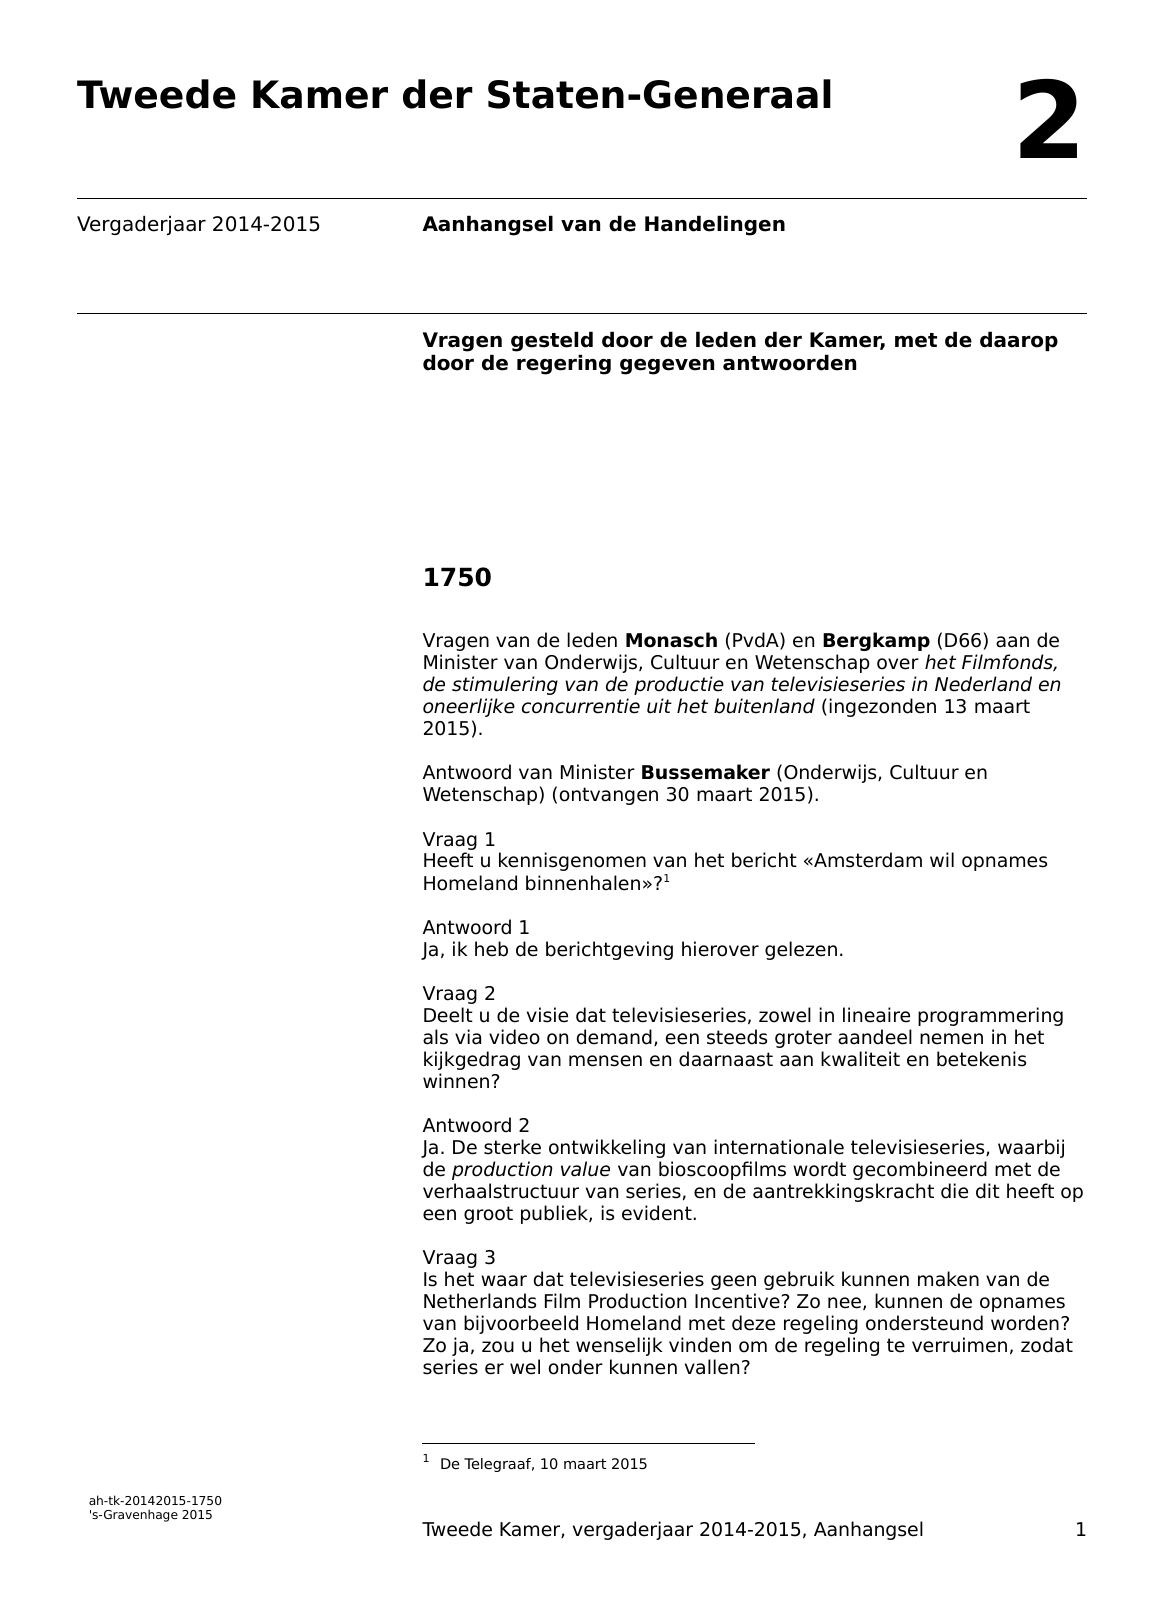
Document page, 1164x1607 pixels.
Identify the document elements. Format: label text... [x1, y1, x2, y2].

text Antwoord 1 [422, 917, 1087, 938]
text Ja. De sterke ontwikkeling van internationale televisieseries, waarbij de production value van bioscoopfilms wordt gecombineerd met de verhaalstructuur van series, en de aantrekkingskracht die dit heeft op een groot publiek, is evident. [422, 1137, 1087, 1225]
text Vragen van de leden Monasch (PvdA) en Bergkamp (D66) aan de Minister van Onderwijs, Cultuur en Wetenschap over het Filmfonds, de stimulering van de productie van televisieseries in Nederland en oneerlijke concurrentie uit het buitenland (ingezonden 13 maart 2015). [422, 630, 1087, 740]
text 's-Gravenhage 2015 [88, 1508, 323, 1522]
text De Telegraaf, 10 maart 2015 [422, 1452, 1087, 1474]
text 1750 [422, 563, 1087, 592]
text Vraag 1 [422, 828, 1087, 850]
text Antwoord van Minister Bussemaker (Onderwijs, Cultuur en Wetenschap) (ontvangen 30 maart 2015). [422, 762, 1087, 806]
text Deelt u de visie dat televisieseries, zowel in lineaire programmering als via video on demand, een steeds groter aandeel nemen in het kijkgedrag van mensen en daarnaast aan kwaliteit en betekenis winnen? [422, 1005, 1087, 1093]
table_header Tweede Kamer der Staten-Generaal [77, 59, 886, 198]
table_header 2 [886, 59, 1087, 198]
text Vraag 2 [422, 983, 1087, 1005]
text Antwoord 2 [422, 1115, 1087, 1137]
text Heeft u kennisgenomen van het bericht «Amsterdam wil opnames Homeland binnenhalen»? [422, 850, 1087, 894]
text Vraag 3 [422, 1247, 1087, 1269]
text ah-tk-20142015-1750 [88, 1494, 323, 1508]
text Ja, ik heb de berichtgeving hierover gelezen. [422, 938, 1087, 961]
table_cell [77, 314, 422, 375]
text Is het waar dat televisieseries geen gebruik kunnen maken van de Netherlands Film Production Incentive? Zo nee, kunnen de opnames van bijvoorbeeld Homeland met deze regeling ondersteund worden? Zo ja, zou u het wenselijk vinden om de regeling te verruimen, zodat series er wel onder kunnen vallen? [422, 1269, 1087, 1379]
table_cell Vragen gesteld door de leden der Kamer, met de daarop door de regering gegeven antwoorden [422, 314, 1087, 375]
table_cell Vergaderjaar 2014-2015 [77, 199, 422, 313]
table_cell Aanhangsel van de Handelingen [422, 199, 1087, 313]
